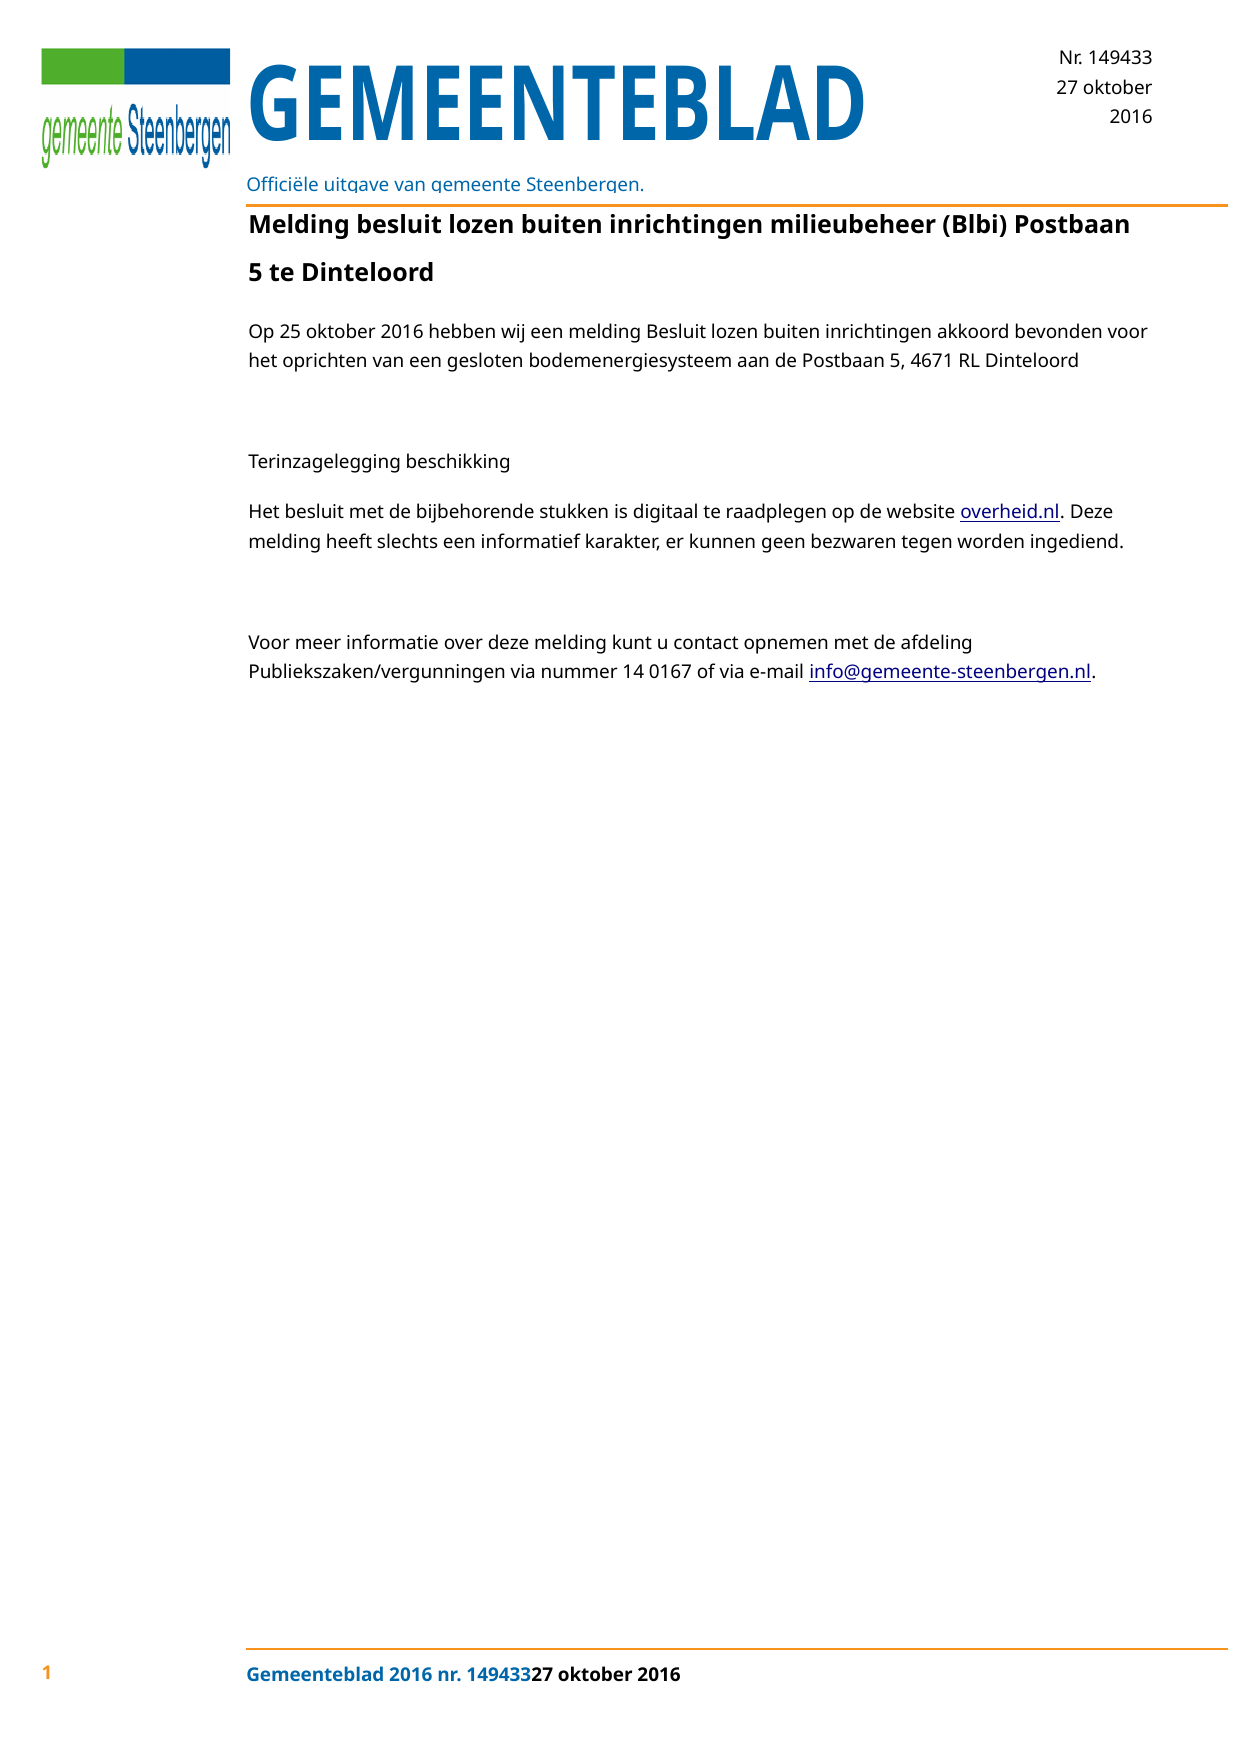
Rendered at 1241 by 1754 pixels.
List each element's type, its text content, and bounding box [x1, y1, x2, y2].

text Het besluit met de bijbehorende stukken is digitaal te raadplegen op de website overheid.nl. Deze melding heeft slechts een informatief karakter, er kunnen geen bezwaren tegen worden ingediend. [248, 499, 1152, 554]
text Terinzagelegging beschikking [248, 448, 1152, 474]
picture [41, 47, 231, 172]
text Melding besluit lozen buiten inrichtingen milieubeheer (Blbi) Postbaan 5 te Dinteloord [248, 207, 1152, 288]
text Op 25 oktober 2016 hebben wij een melding Besluit lozen buiten inrichtingen akkoord bevonden voor het oprichten van een gesloten bodemenergiesysteem aan de Postbaan 5, 4671 RL Dinteloord [248, 318, 1152, 373]
text Voor meer informatie over deze melding kunt u contact opnemen met de afdeling Publiekszaken/vergunningen via nummer 14 0167 of via e-mail info@gemeente-steenbergen.nl. [248, 629, 1152, 684]
